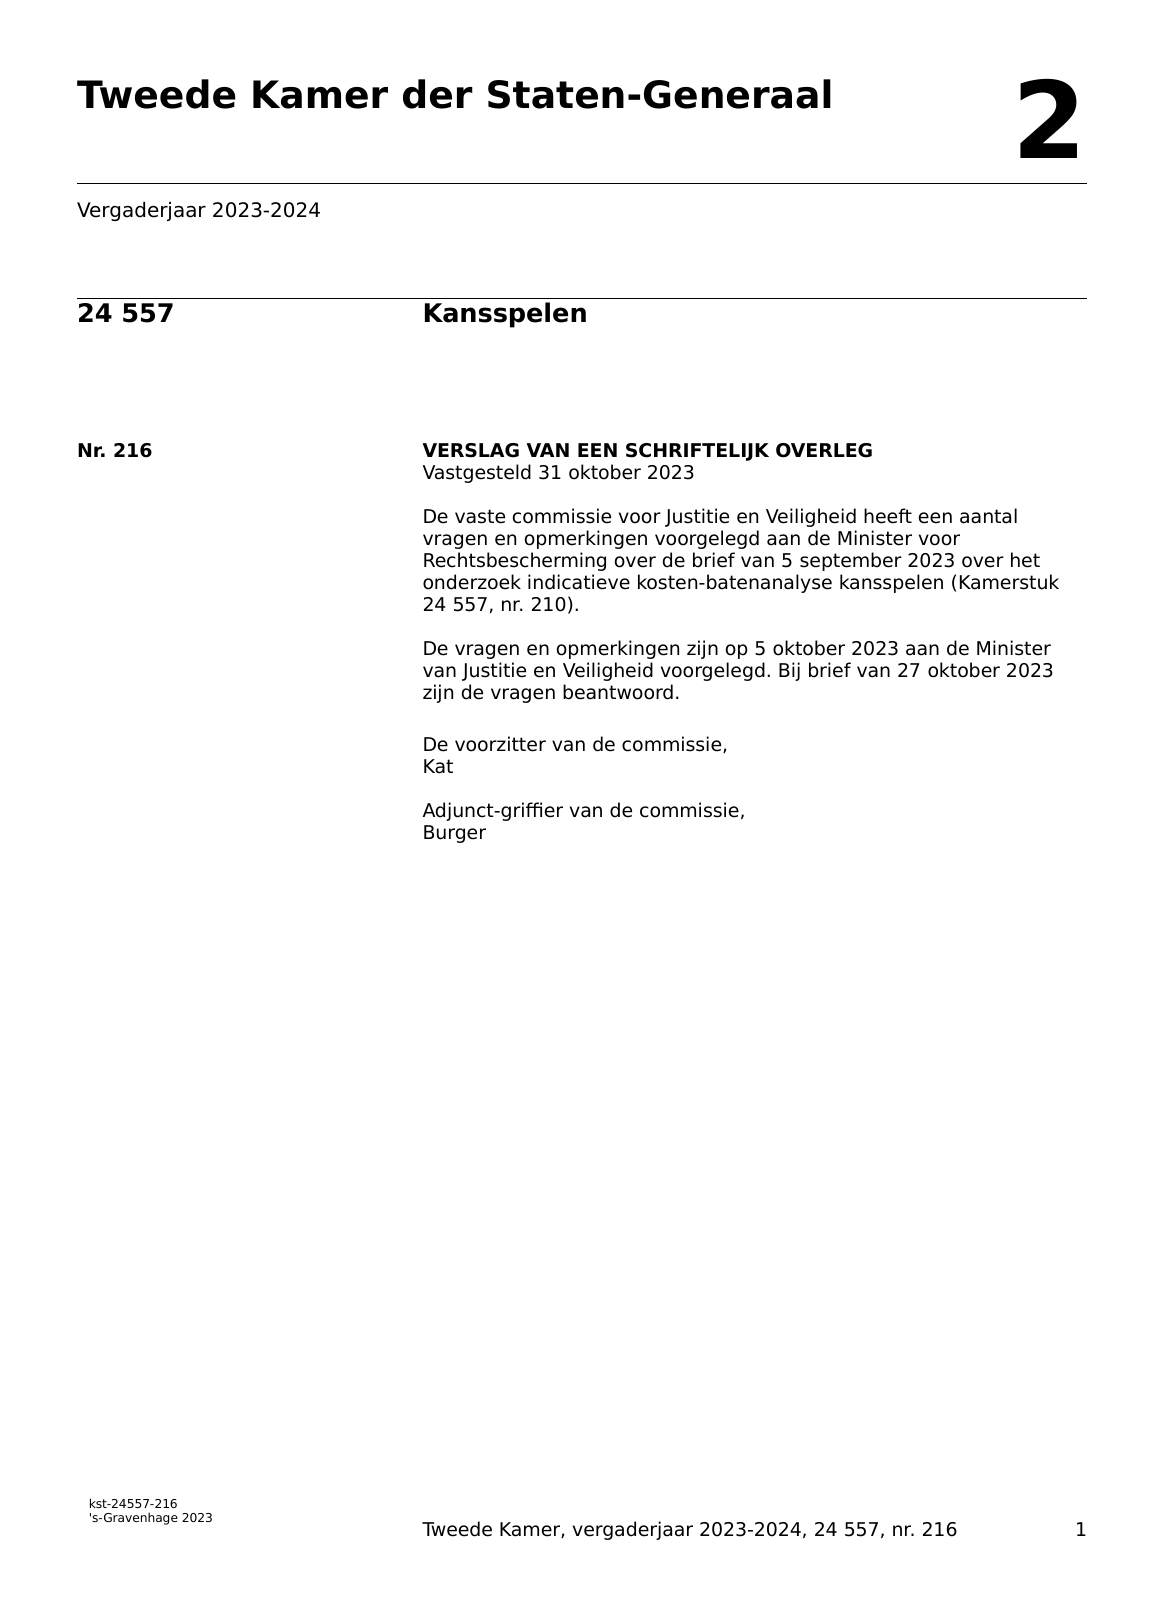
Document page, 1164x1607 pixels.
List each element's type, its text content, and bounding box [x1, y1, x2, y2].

text kst-24557-216 [88, 1497, 323, 1511]
subtitle Nr. 216 VERSLAG VAN EEN SCHRIFTELIJK OVERLEG [77, 440, 1087, 462]
text De vaste commissie voor Justitie en Veiligheid heeft een aantal vragen en opmerkingen voorgelegd aan de Minister voor Rechtsbescherming over de brief van 5 september 2023 over het onderzoek indicatieve kosten-batenanalyse kansspelen (Kamerstuk 24 557, nr. 210). [422, 506, 1087, 616]
text 's-Gravenhage 2023 [88, 1511, 323, 1525]
text De voorzitter van de commissie, Kat [422, 734, 1087, 778]
table_header 2 [886, 59, 1087, 183]
text Vastgesteld 31 oktober 2023 [422, 462, 1087, 484]
text Adjunct-griffier van de commissie, Burger [422, 800, 1087, 844]
text De vragen en opmerkingen zijn op 5 oktober 2023 aan de Minister van Justitie en Veiligheid voorgelegd. Bij brief van 27 oktober 2023 zijn de vragen beantwoord. [422, 638, 1087, 704]
table_cell Vergaderjaar 2023-2024 [77, 184, 1087, 298]
subtitle 24 557 Kansspelen [77, 299, 1087, 329]
table_header Tweede Kamer der Staten-Generaal [77, 59, 886, 183]
